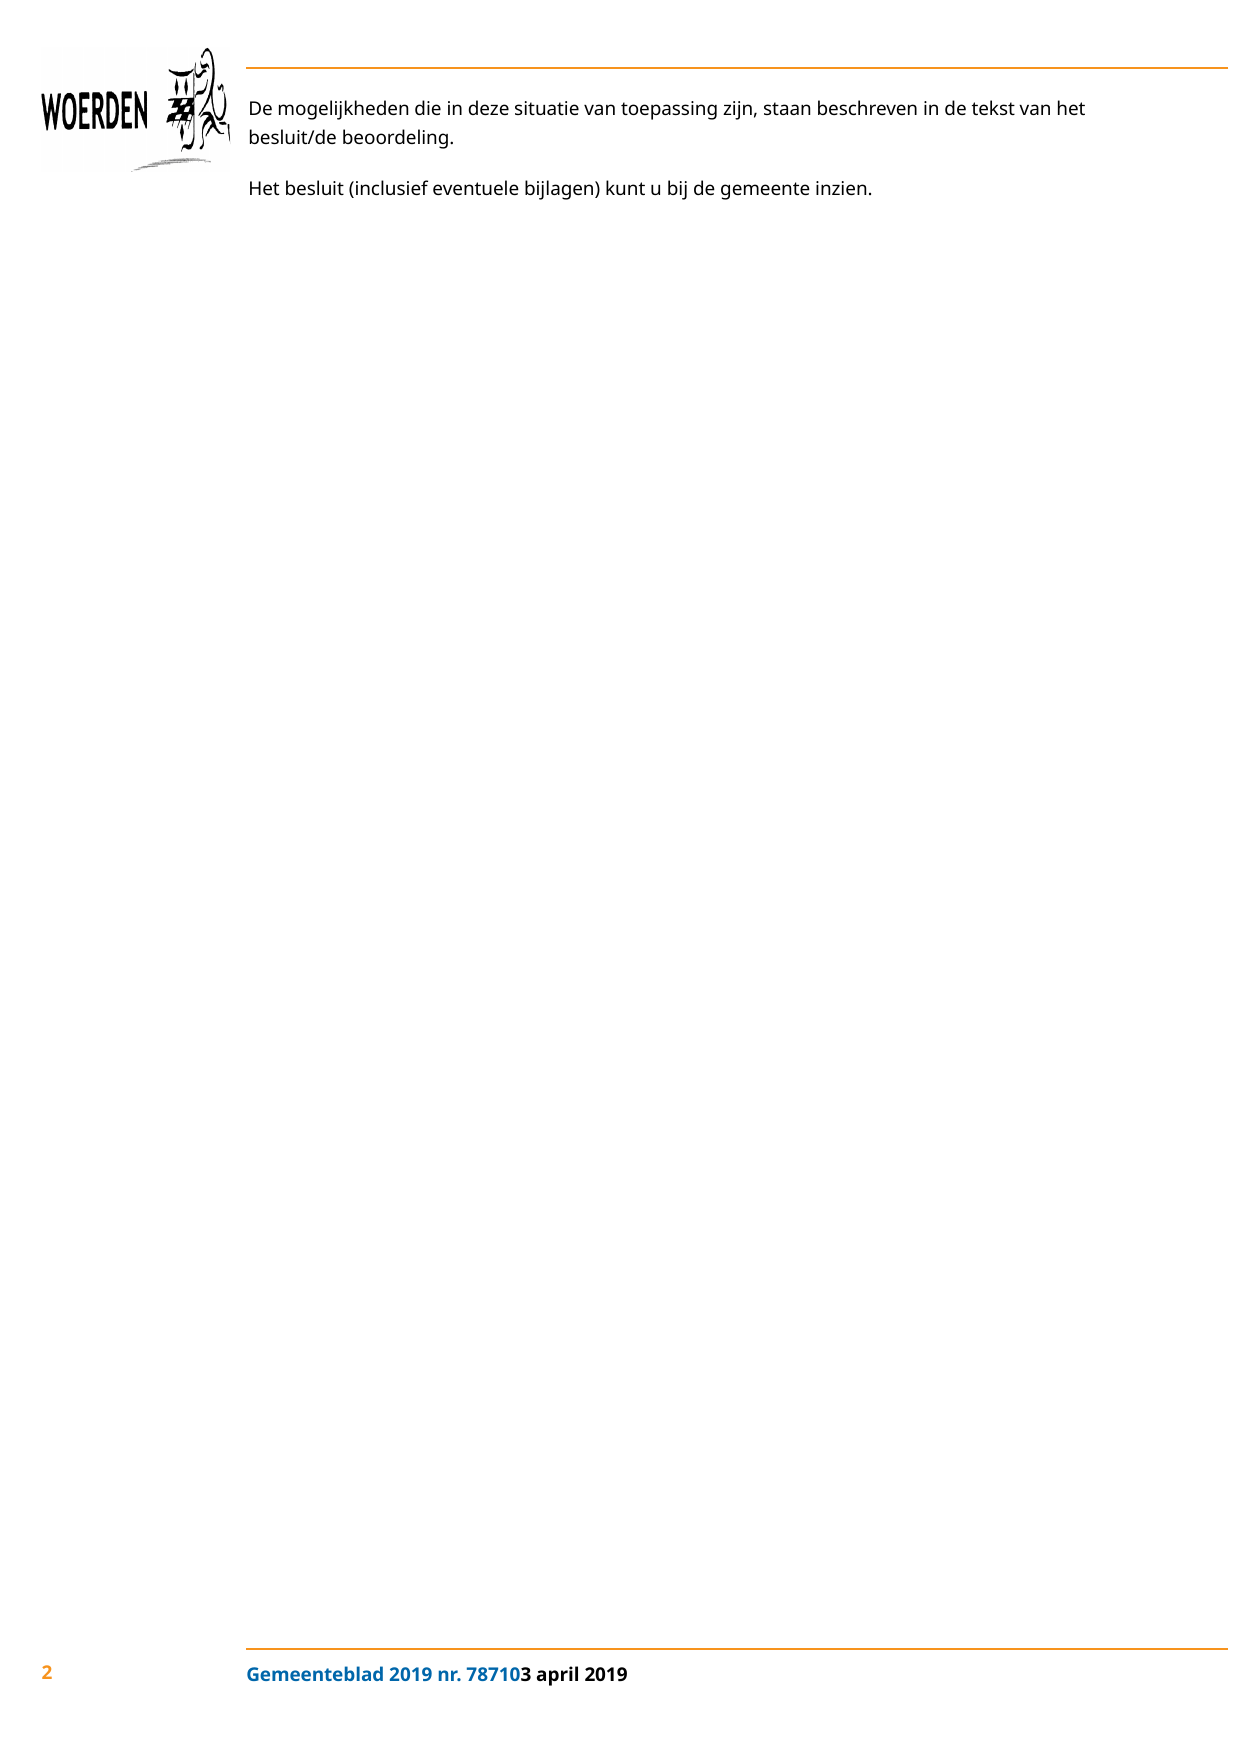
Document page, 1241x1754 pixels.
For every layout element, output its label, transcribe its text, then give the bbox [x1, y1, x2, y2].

text De mogelijkheden die in deze situatie van toepassing zijn, staan beschreven in de tekst van het besluit/de beoordeling. [248, 95, 1152, 150]
picture [41, 47, 231, 172]
text Het besluit (inclusief eventuele bijlagen) kunt u bij de gemeente inzien. [248, 175, 1152, 201]
